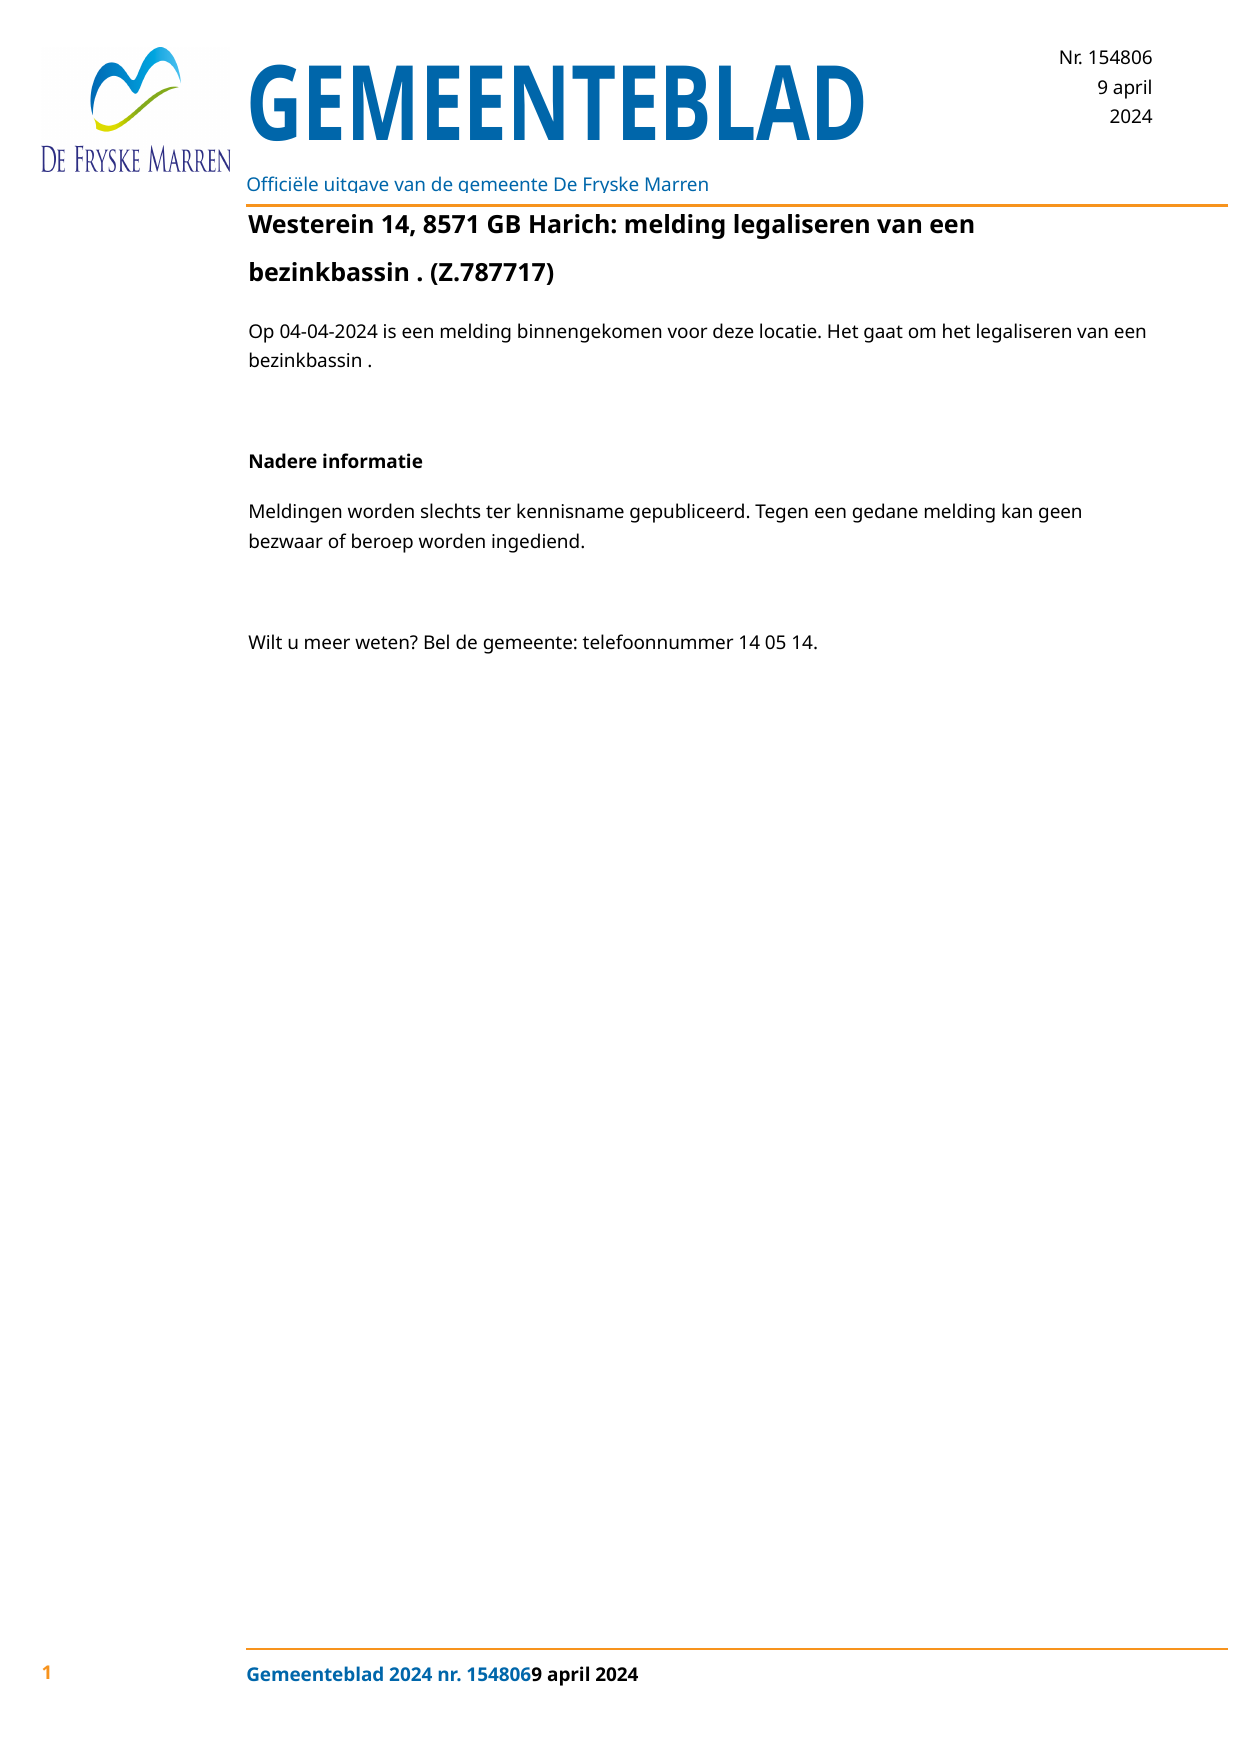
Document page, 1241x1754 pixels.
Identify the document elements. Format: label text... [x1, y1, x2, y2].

text Westerein 14, 8571 GB Harich: melding legaliseren van een bezinkbassin . (Z.787717) [248, 207, 1152, 288]
text Wilt u meer weten? Bel de gemeente: telefoonnummer 14 05 14. [248, 629, 1152, 655]
text Op 04-04-2024 is een melding binnengekomen voor deze locatie. Het gaat om het legaliseren van een bezinkbassin . [248, 318, 1152, 373]
text Nadere informatie [248, 448, 1152, 474]
picture [41, 47, 231, 172]
text Meldingen worden slechts ter kennisname gepubliceerd. Tegen een gedane melding kan geen bezwaar of beroep worden ingediend. [248, 499, 1152, 554]
